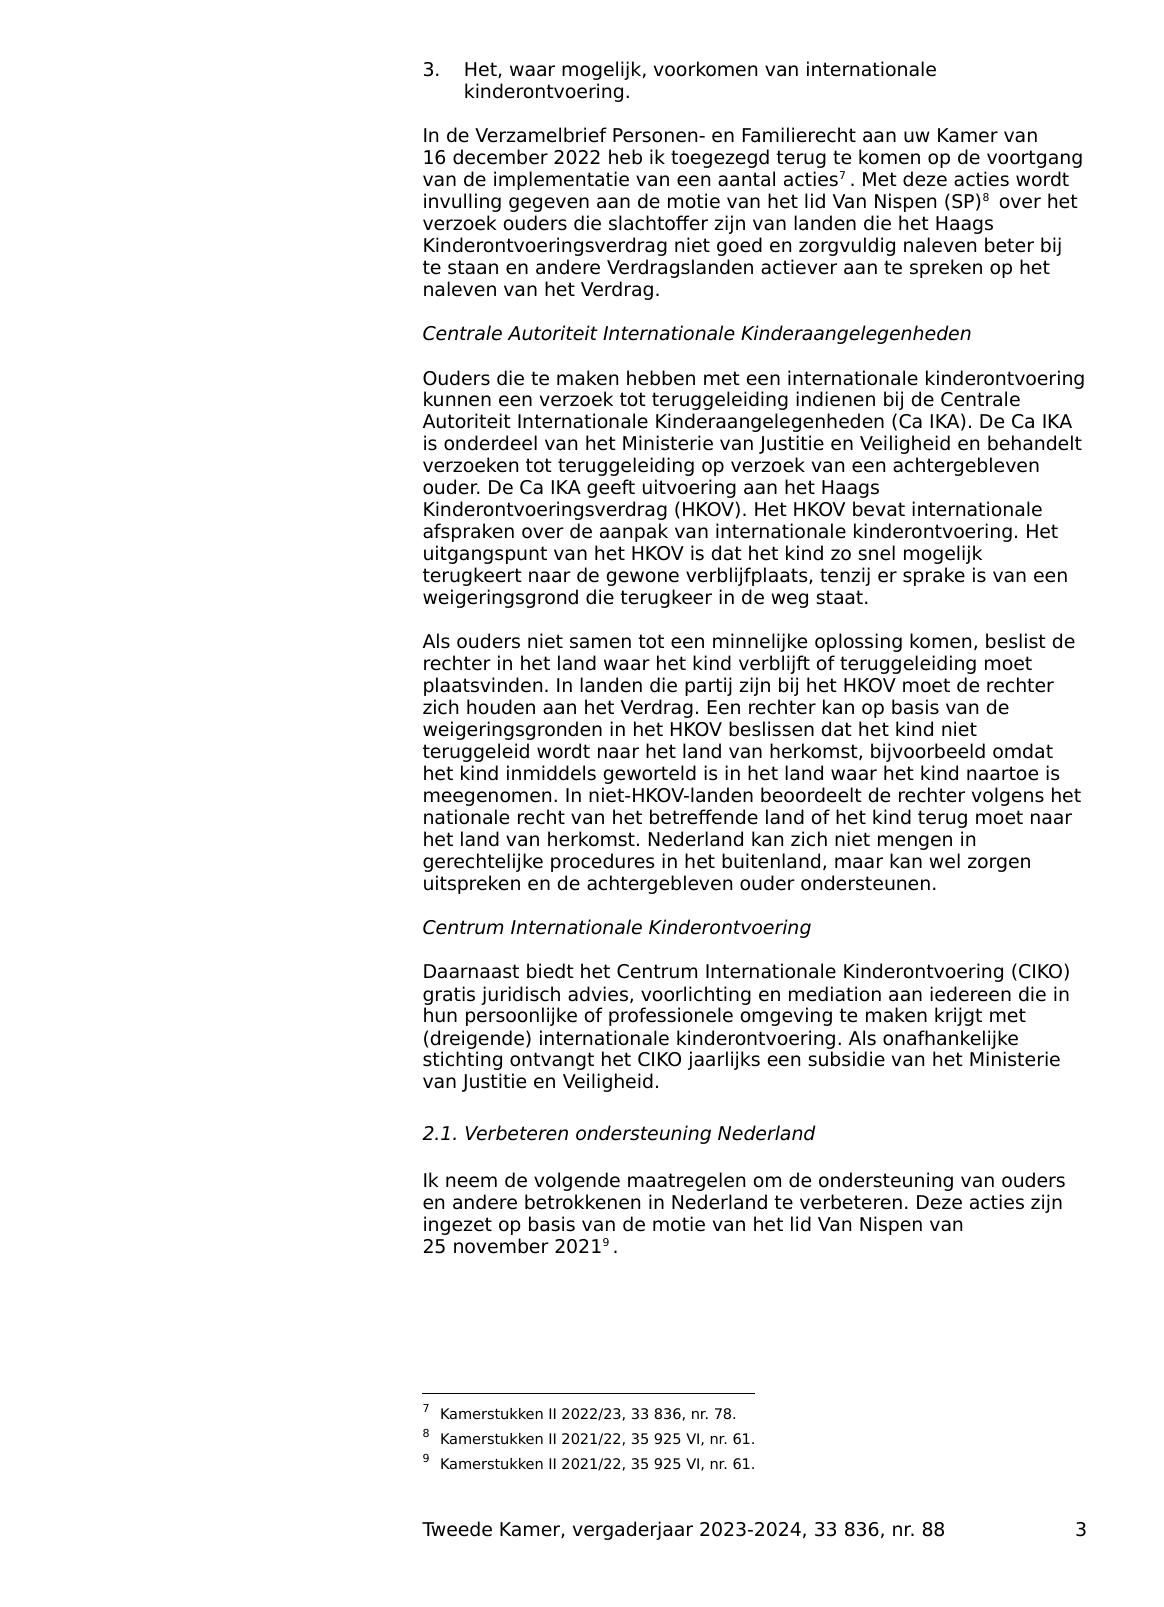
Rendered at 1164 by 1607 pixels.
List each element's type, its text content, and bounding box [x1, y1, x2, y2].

text 3. Het, waar mogelijk, voorkomen van internationale kinderontvoering. [422, 59, 1087, 103]
text In de Verzamelbrief Personen- en Familierecht aan uw Kamer van 16 december 2022 heb ik toegezegd terug te komen op de voortgang van de implementatie van een aantal acties. Met deze acties wordt invulling gegeven aan de motie van het lid Van Nispen (SP) over het verzoek ouders die slachtoffer zijn van landen die het Haags Kinderontvoeringsverdrag niet goed en zorgvuldig naleven beter bij te staan en andere Verdragslanden actiever aan te spreken op het naleven van het Verdrag. [422, 125, 1087, 301]
text Daarnaast biedt het Centrum Internationale Kinderontvoering (CIKO) gratis juridisch advies, voorlichting en mediation aan iedereen die in hun persoonlijke of professionele omgeving te maken krijgt met (dreigende) internationale kinderontvoering. Als onafhankelijke stichting ontvangt het CIKO jaarlijks een subsidie van het Ministerie van Justitie en Veiligheid. [422, 961, 1087, 1093]
text Kamerstukken II 2022/23, 33 836, nr. 78. [422, 1402, 1087, 1424]
text Als ouders niet samen tot een minnelijke oplossing komen, beslist de rechter in het land waar het kind verblijft of teruggeleiding moet plaatsvinden. In landen die partij zijn bij het HKOV moet de rechter zich houden aan het Verdrag. Een rechter kan op basis van de weigeringsgronden in het HKOV beslissen dat het kind niet teruggeleid wordt naar het land van herkomst, bijvoorbeeld omdat het kind inmiddels geworteld is in het land waar het kind naartoe is meegenomen. In niet-HKOV-landen beoordeelt de rechter volgens het nationale recht van het betreffende land of het kind terug moet naar het land van herkomst. Nederland kan zich niet mengen in gerechtelijke procedures in het buitenland, maar kan wel zorgen uitspreken en de achtergebleven ouder ondersteunen. [422, 631, 1087, 895]
text Ouders die te maken hebben met een internationale kinderontvoering kunnen een verzoek tot teruggeleiding indienen bij de Centrale Autoriteit Internationale Kinderaangelegenheden (Ca IKA). De Ca IKA is onderdeel van het Ministerie van Justitie en Veiligheid en behandelt verzoeken tot teruggeleiding op verzoek van een achtergebleven ouder. De Ca IKA geeft uitvoering aan het Haags Kinderontvoeringsverdrag (HKOV). Het HKOV bevat internationale afspraken over de aanpak van internationale kinderontvoering. Het uitgangspunt van het HKOV is dat het kind zo snel mogelijk terugkeert naar de gewone verblijfplaats, tenzij er sprake is van een weigeringsgrond die terugkeer in de weg staat. [422, 367, 1087, 609]
text Kamerstukken II 2021/22, 35 925 VI, nr. 61. [422, 1452, 1087, 1474]
subtitle Centrum Internationale Kinderontvoering [422, 917, 1087, 939]
subtitle Centrale Autoriteit Internationale Kinderaangelegenheden [422, 323, 1087, 345]
text Kamerstukken II 2021/22, 35 925 VI, nr. 61. [422, 1427, 1087, 1449]
text Ik neem de volgende maatregelen om de ondersteuning van ouders en andere betrokkenen in Nederland te verbeteren. Deze acties zijn ingezet op basis van de motie van het lid Van Nispen van 25 november 2021. [422, 1170, 1087, 1258]
subtitle 2.1. Verbeteren ondersteuning Nederland [422, 1123, 1087, 1145]
